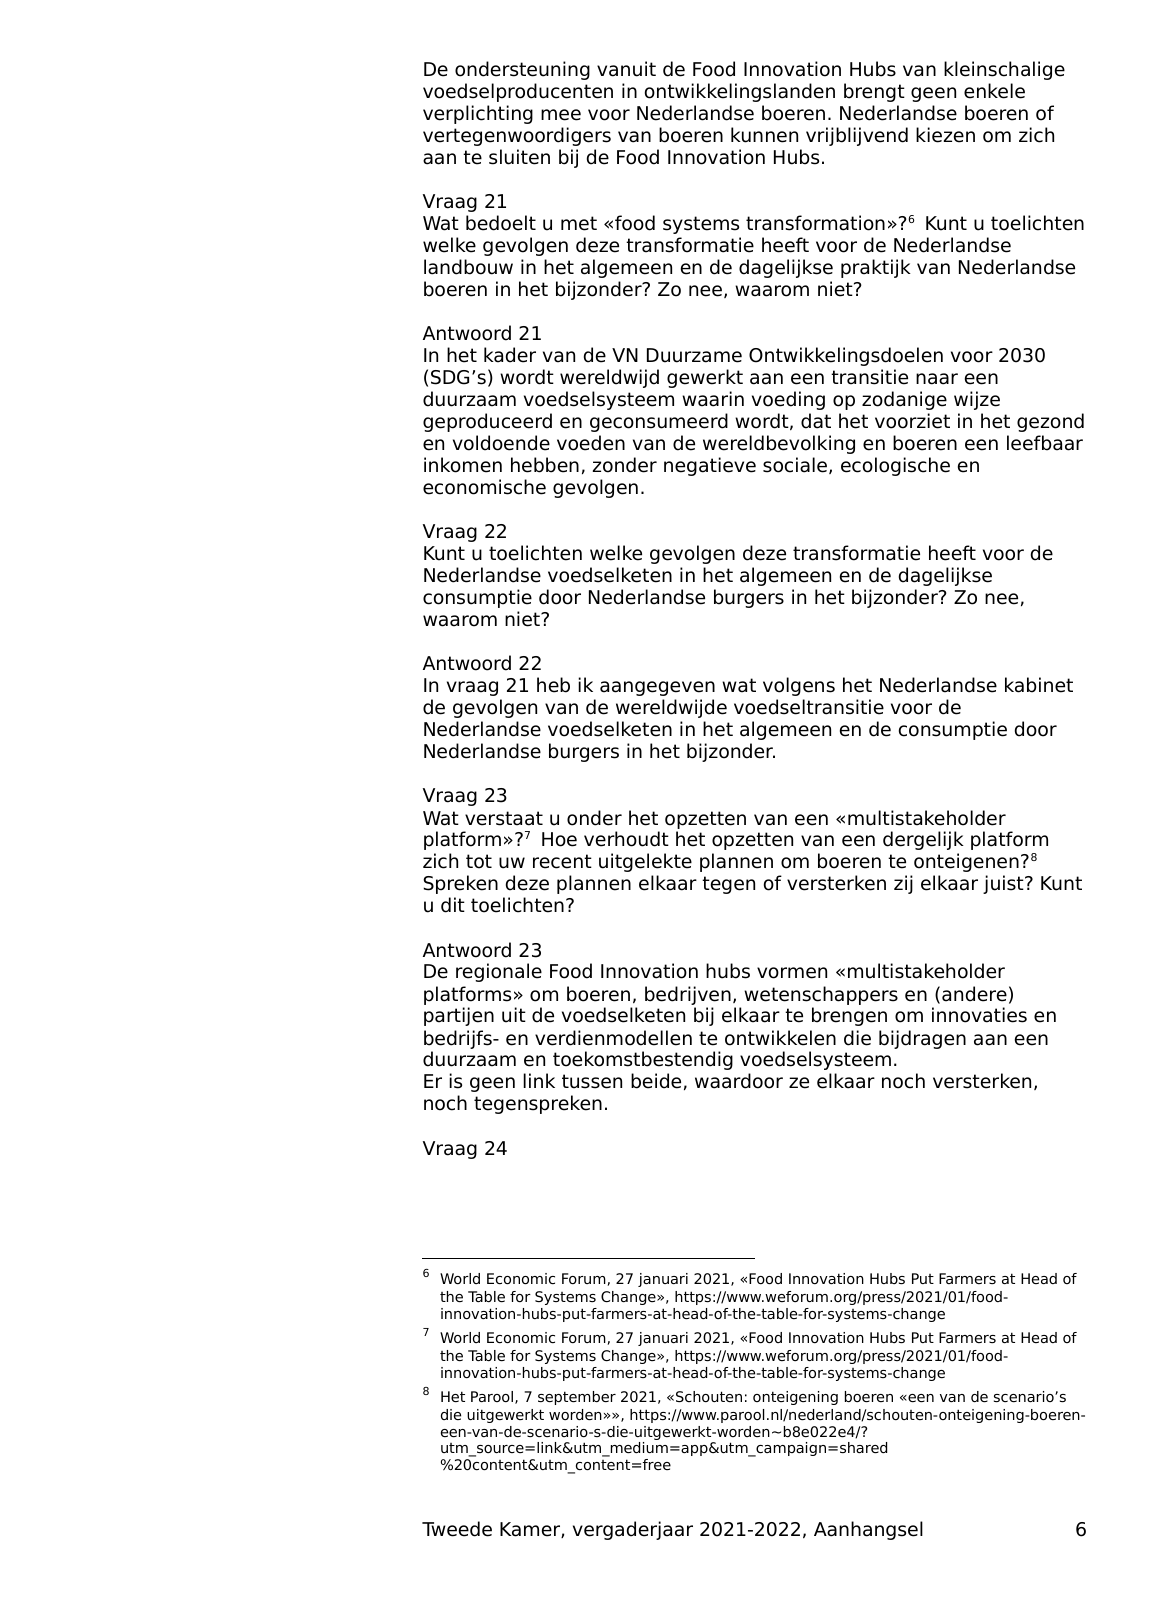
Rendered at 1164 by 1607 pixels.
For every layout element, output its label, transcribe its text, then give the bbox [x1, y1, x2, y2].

text De ondersteuning vanuit de Food Innovation Hubs van kleinschalige voedselproducenten in ontwikkelingslanden brengt geen enkele verplichting mee voor Nederlandse boeren. Nederlandse boeren of vertegenwoordigers van boeren kunnen vrijblijvend kiezen om zich aan te sluiten bij de Food Innovation Hubs. [422, 59, 1087, 169]
text In vraag 21 heb ik aangegeven wat volgens het Nederlandse kabinet de gevolgen van de wereldwijde voedseltransitie voor de Nederlandse voedselketen in het algemeen en de consumptie door Nederlandse burgers in het bijzonder. [422, 675, 1087, 763]
text Vraag 21 [422, 191, 1087, 213]
text In het kader van de VN Duurzame Ontwikkelingsdoelen voor 2030 (SDG’s) wordt wereldwijd gewerkt aan een transitie naar een duurzaam voedselsysteem waarin voeding op zodanige wijze geproduceerd en geconsumeerd wordt, dat het voorziet in het gezond en voldoende voeden van de wereldbevolking en boeren een leefbaar inkomen hebben, zonder negatieve sociale, ecologische en economische gevolgen. [422, 345, 1087, 499]
text De regionale Food Innovation hubs vormen «multistakeholder platforms» om boeren, bedrijven, wetenschappers en (andere) partijen uit de voedselketen bij elkaar te brengen om innovaties en bedrijfs- en verdienmodellen te ontwikkelen die bijdragen aan een duurzaam en toekomstbestendig voedselsysteem. [422, 961, 1087, 1071]
text Wat bedoelt u met «food systems transformation»? Kunt u toelichten welke gevolgen deze transformatie heeft voor de Nederlandse landbouw in het algemeen en de dagelijkse praktijk van Nederlandse boeren in het bijzonder? Zo nee, waarom niet? [422, 213, 1087, 301]
text Het Parool, 7 september 2021, «Schouten: onteigening boeren «een van de scenario’s die uitgewerkt worden»», https://www.parool.nl/nederland/schouten-onteigening-boeren-een-van-de-scenario-s-die-uitgewerkt-worden~b8e022e4/?utm_source=link&utm_medium=app&utm_campaign=shared%20content&utm_content=free [422, 1385, 1087, 1474]
text Wat verstaat u onder het opzetten van een «multistakeholder platform»? Hoe verhoudt het opzetten van een dergelijk platform zich tot uw recent uitgelekte plannen om boeren te onteigenen? Spreken deze plannen elkaar tegen of versterken zij elkaar juist? Kunt u dit toelichten? [422, 807, 1087, 917]
text Antwoord 21 [422, 323, 1087, 345]
text World Economic Forum, 27 januari 2021, «Food Innovation Hubs Put Farmers at Head of the Table for Systems Change», https://www.weforum.org/press/2021/01/food-innovation-hubs-put-farmers-at-head-of-the-table-for-systems-change [422, 1267, 1087, 1323]
text Antwoord 22 [422, 653, 1087, 675]
text Antwoord 23 [422, 939, 1087, 961]
text Er is geen link tussen beide, waardoor ze elkaar noch versterken, noch tegenspreken. [422, 1071, 1087, 1115]
text Vraag 23 [422, 785, 1087, 807]
text Vraag 24 [422, 1137, 1087, 1159]
text Kunt u toelichten welke gevolgen deze transformatie heeft voor de Nederlandse voedselketen in het algemeen en de dagelijkse consumptie door Nederlandse burgers in het bijzonder? Zo nee, waarom niet? [422, 543, 1087, 631]
text World Economic Forum, 27 januari 2021, «Food Innovation Hubs Put Farmers at Head of the Table for Systems Change», https://www.weforum.org/press/2021/01/food-innovation-hubs-put-farmers-at-head-of-the-table-for-systems-change [422, 1326, 1087, 1382]
text Vraag 22 [422, 521, 1087, 543]
